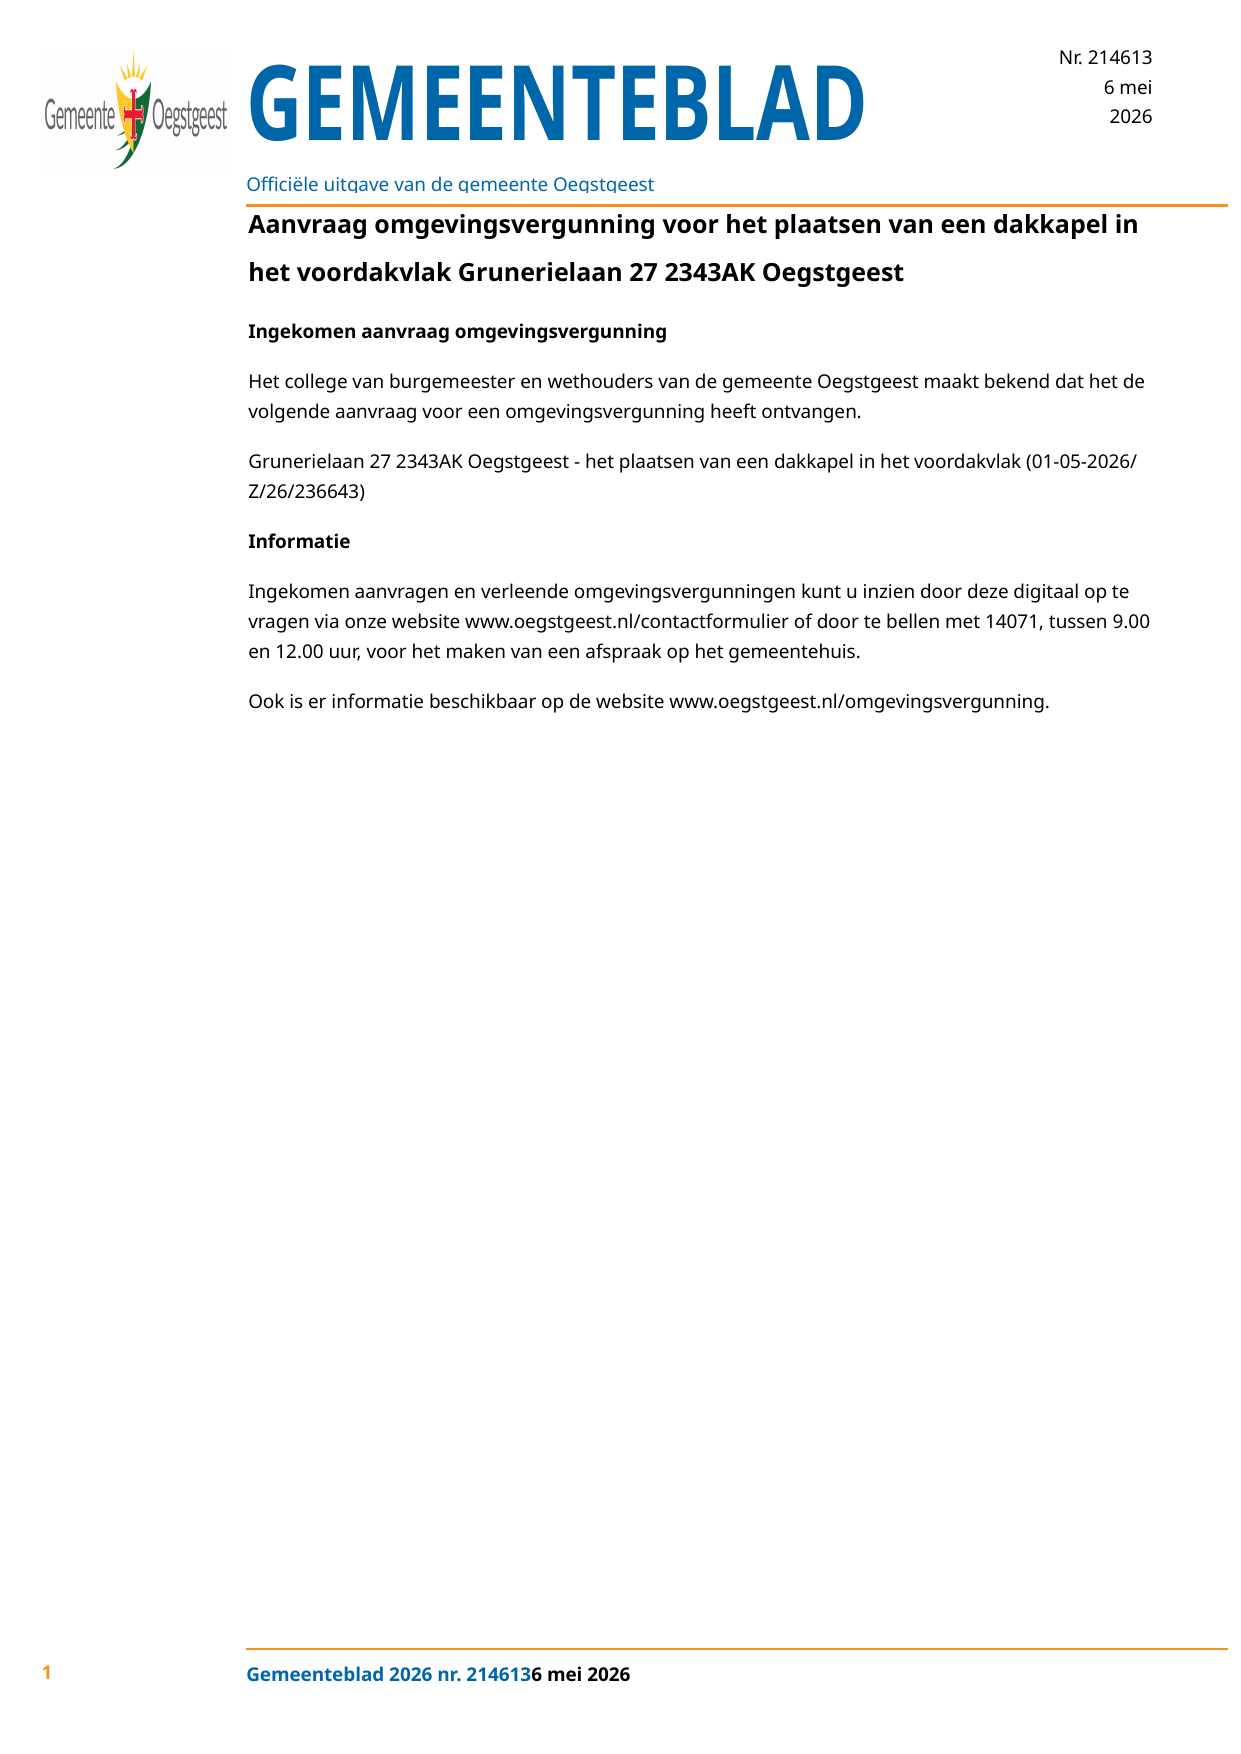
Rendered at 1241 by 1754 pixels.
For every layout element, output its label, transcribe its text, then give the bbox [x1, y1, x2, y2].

picture [41, 47, 231, 172]
text Informatie [248, 528, 1152, 554]
text Aanvraag omgevingsvergunning voor het plaatsen van een dakkapel in het voordakvlak Grunerielaan 27 2343AK Oegstgeest [248, 207, 1152, 288]
text Ook is er informatie beschikbaar op de website www.oegstgeest.nl/omgevingsvergunning. [248, 688, 1152, 714]
text Het college van burgemeester en wethouders van de gemeente Oegstgeest maakt bekend dat het de volgende aanvraag voor een omgevingsvergunning heeft ontvangen. [248, 368, 1152, 424]
text Ingekomen aanvraag omgevingsvergunning [248, 318, 1152, 344]
text Ingekomen aanvragen en verleende omgevingsvergunningen kunt u inzien door deze digitaal op te vragen via onze website www.oegstgeest.nl/contactformulier of door te bellen met 14071, tussen 9.00 en 12.00 uur, voor het maken van een afspraak op het gemeentehuis. [248, 579, 1152, 664]
text Grunerielaan 27 2343AK Oegstgeest - het plaatsen van een dakkapel in het voordakvlak (01-05-2026/ Z/26/236643) [248, 448, 1152, 504]
